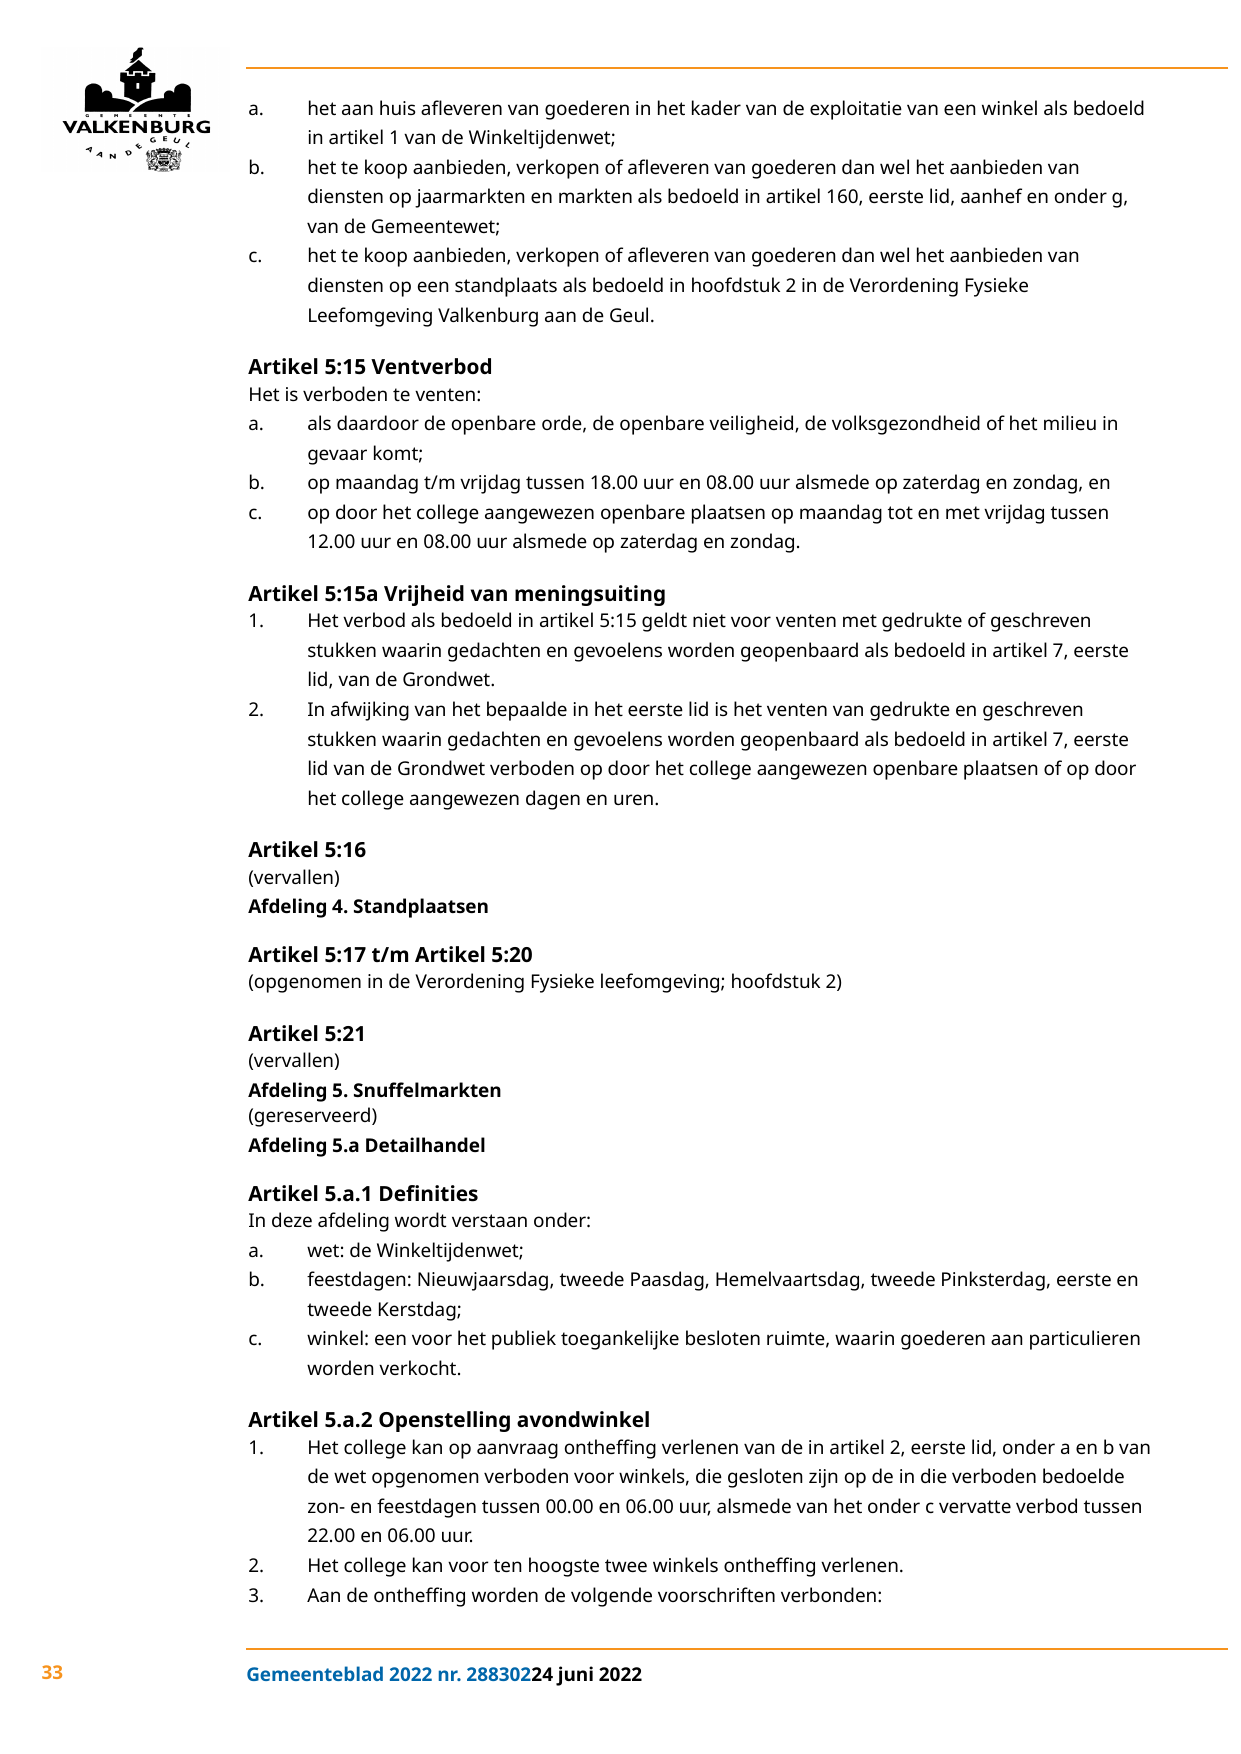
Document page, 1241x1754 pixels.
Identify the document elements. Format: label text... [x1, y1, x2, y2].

list op maandag t/m vrijdag tussen 18.00 uur en 08.00 uur alsmede op zaterdag en zondag, en [248, 469, 1152, 495]
list feestdagen: Nieuwjaarsdag, tweede Paasdag, Hemelvaartsdag, tweede Pinksterdag, eerste en tweede Kerstdag; [248, 1266, 1152, 1322]
text Artikel 5:16 [248, 835, 1152, 864]
text Artikel 5:15a Vrijheid van meningsuiting [248, 579, 1152, 607]
list Aan de ontheffing worden de volgende voorschriften verbonden: [248, 1582, 1152, 1608]
list Het college kan op aanvraag ontheffing verlenen van de in artikel 2, eerste lid, onder a en b van de wet opgenomen verboden voor winkels, die gesloten zijn op de in die verboden bedoelde zon- en feestdagen tussen 00.00 en 06.00 uur, alsmede van het onder c vervatte verbod tussen 22.00 en 06.00 uur. [248, 1434, 1152, 1548]
list op door het college aangewezen openbare plaatsen op maandag tot en met vrijdag tussen 12.00 uur en 08.00 uur alsmede op zaterdag en zondag. [248, 499, 1152, 554]
text Afdeling 4. Standplaatsen [248, 893, 1152, 919]
list Het verbod als bedoeld in artikel 5:15 geldt niet voor venten met gedrukte of geschreven stukken waarin gedachten en gevoelens worden geopenbaard als bedoeld in artikel 7, eerste lid, van de Grondwet. [248, 607, 1152, 692]
text (vervallen) [248, 864, 1152, 889]
text Artikel 5:17 t/m Artikel 5:20 [248, 940, 1152, 968]
text (vervallen) [248, 1047, 1152, 1073]
text Artikel 5.a.2 Openstelling avondwinkel [248, 1406, 1152, 1434]
text Artikel 5:15 Ventverbod [248, 352, 1152, 381]
picture [41, 47, 231, 172]
text Het is verboden te venten: [248, 381, 1152, 406]
list het aan huis afleveren van goederen in het kader van de exploitatie van een winkel als bedoeld in artikel 1 van de Winkeltijdenwet; [248, 95, 1152, 150]
list wet: de Winkeltijdenwet; [248, 1237, 1152, 1262]
list In afwijking van het bepaalde in het eerste lid is het venten van gedrukte en geschreven stukken waarin gedachten en gevoelens worden geopenbaard als bedoeld in artikel 7, eerste lid van de Grondwet verboden op door het college aangewezen openbare plaatsen of op door het college aangewezen dagen en uren. [248, 696, 1152, 811]
text Artikel 5:21 [248, 1019, 1152, 1047]
list het te koop aanbieden, verkopen of afleveren van goederen dan wel het aanbieden van diensten op een standplaats als bedoeld in hoofdstuk 2 in de Verordening Fysieke Leefomgeving Valkenburg aan de Geul. [248, 243, 1152, 328]
text Artikel 5.a.1 Definities [248, 1179, 1152, 1207]
text Afdeling 5. Snuffelmarkten [248, 1077, 1152, 1103]
text In deze afdeling wordt verstaan onder: [248, 1207, 1152, 1233]
list Het college kan voor ten hoogste twee winkels ontheffing verlenen. [248, 1552, 1152, 1578]
list winkel: een voor het publiek toegankelijke besloten ruimte, waarin goederen aan particulieren worden verkocht. [248, 1326, 1152, 1381]
text (gereserveerd) [248, 1103, 1152, 1128]
text Afdeling 5.a Detailhandel [248, 1132, 1152, 1158]
list het te koop aanbieden, verkopen of afleveren van goederen dan wel het aanbieden van diensten op jaarmarkten en markten als bedoeld in artikel 160, eerste lid, aanhef en onder g, van de Gemeentewet; [248, 154, 1152, 239]
list als daardoor de openbare orde, de openbare veiligheid, de volksgezondheid of het milieu in gevaar komt; [248, 410, 1152, 466]
text (opgenomen in de Verordening Fysieke leefomgeving; hoofdstuk 2) [248, 968, 1152, 994]
